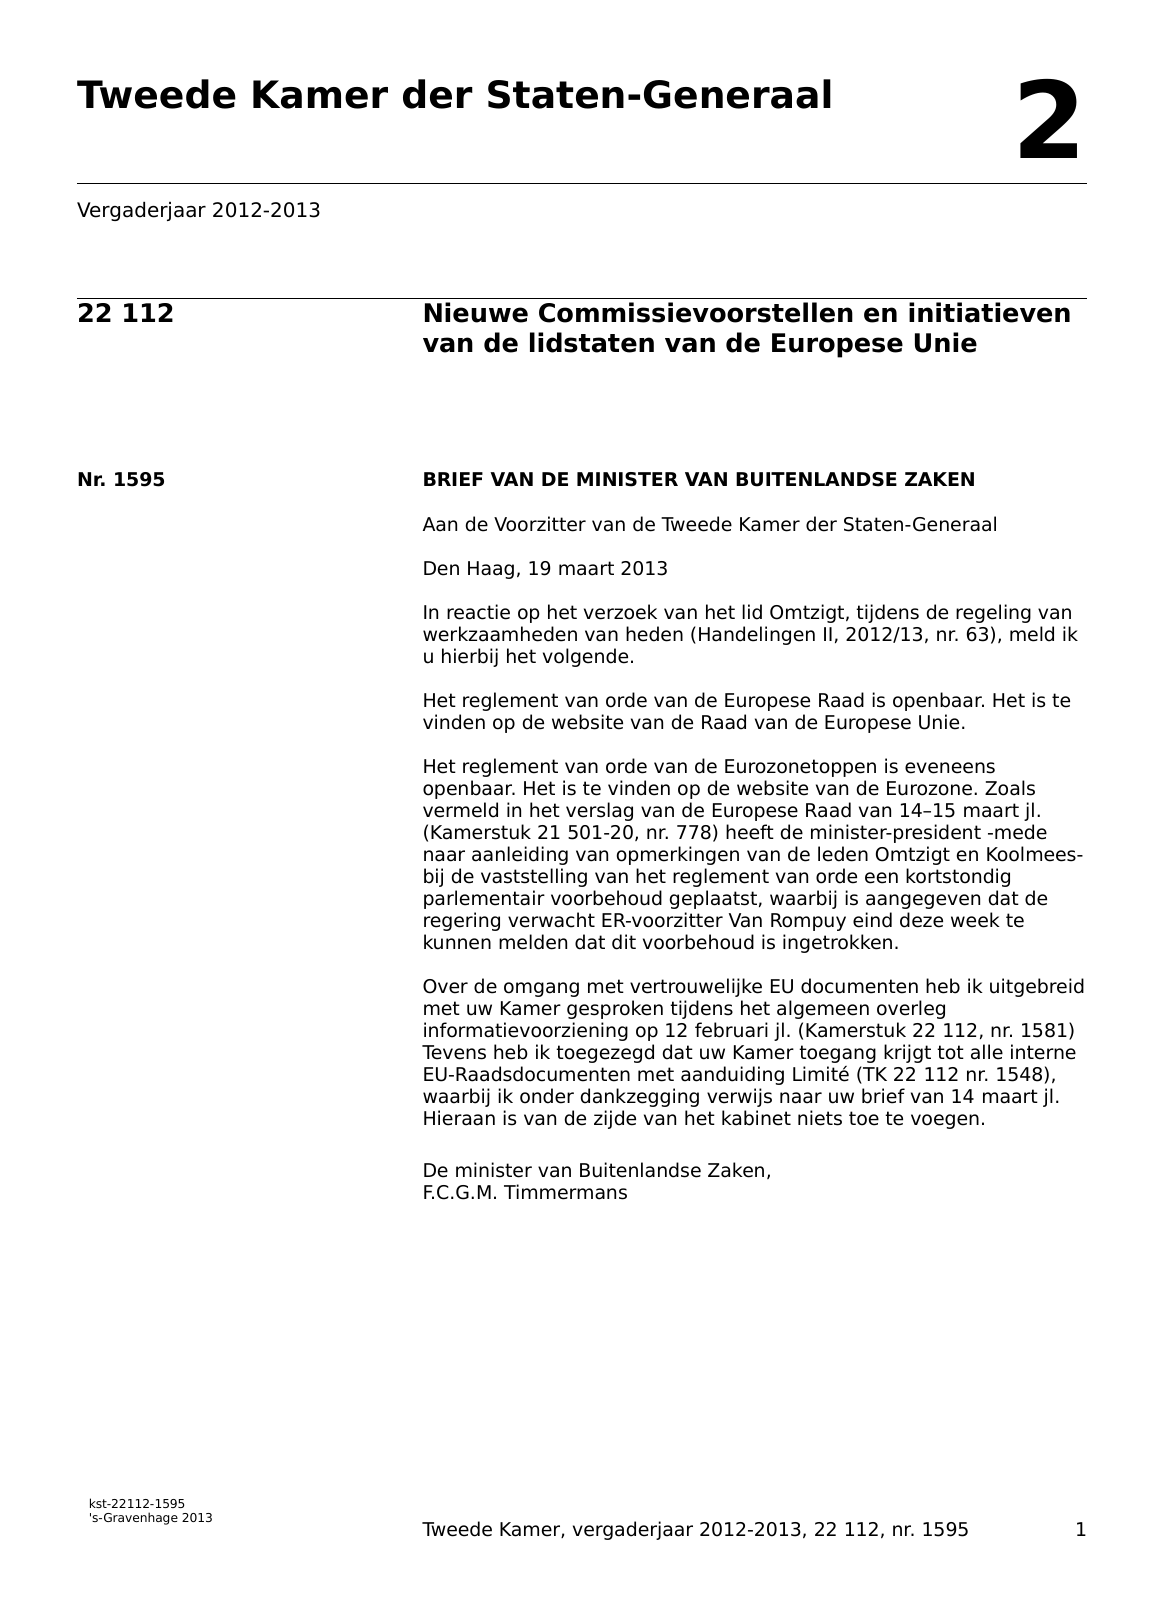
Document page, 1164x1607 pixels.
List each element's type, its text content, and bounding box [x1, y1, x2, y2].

text Het reglement van orde van de Europese Raad is openbaar. Het is te vinden op de website van de Raad van de Europese Unie. [422, 690, 1087, 734]
subtitle Nr. 1595 BRIEF VAN DE MINISTER VAN BUITENLANDSE ZAKEN [77, 469, 1087, 491]
text 's-Gravenhage 2013 [88, 1511, 323, 1525]
subtitle 22 112 Nieuwe Commissievoorstellen en initiatieven van de lidstaten van de Europese Unie [77, 299, 1087, 358]
text Den Haag, 19 maart 2013 [422, 558, 1087, 580]
text kst-22112-1595 [88, 1497, 323, 1511]
table_header Tweede Kamer der Staten-Generaal [77, 59, 886, 183]
text De minister van Buitenlandse Zaken, F.C.G.M. Timmermans [422, 1160, 1087, 1204]
table_header 2 [886, 59, 1087, 183]
table_cell Vergaderjaar 2012-2013 [77, 184, 1087, 298]
text Het reglement van orde van de Eurozonetoppen is eveneens openbaar. Het is te vinden op de website van de Eurozone. Zoals vermeld in het verslag van de Europese Raad van 14–15 maart jl. (Kamerstuk 21 501-20, nr. 778) heeft de minister-president -mede naar aanleiding van opmerkingen van de leden Omtzigt en Koolmees- bij de vaststelling van het reglement van orde een kortstondig parlementair voorbehoud geplaatst, waarbij is aangegeven dat de regering verwacht ER-voorzitter Van Rompuy eind deze week te kunnen melden dat dit voorbehoud is ingetrokken. [422, 756, 1087, 954]
text Over de omgang met vertrouwelijke EU documenten heb ik uitgebreid met uw Kamer gesproken tijdens het algemeen overleg informatievoorziening op 12 februari jl. (Kamerstuk 22 112, nr. 1581) Tevens heb ik toegezegd dat uw Kamer toegang krijgt tot alle interne EU-Raadsdocumenten met aanduiding Limité (TK 22 112 nr. 1548), waarbij ik onder dankzegging verwijs naar uw brief van 14 maart jl. Hieraan is van de zijde van het kabinet niets toe te voegen. [422, 976, 1087, 1130]
text In reactie op het verzoek van het lid Omtzigt, tijdens de regeling van werkzaamheden van heden (Handelingen II, 2012/13, nr. 63), meld ik u hierbij het volgende. [422, 602, 1087, 668]
text Aan de Voorzitter van de Tweede Kamer der Staten-Generaal [422, 513, 1087, 536]
